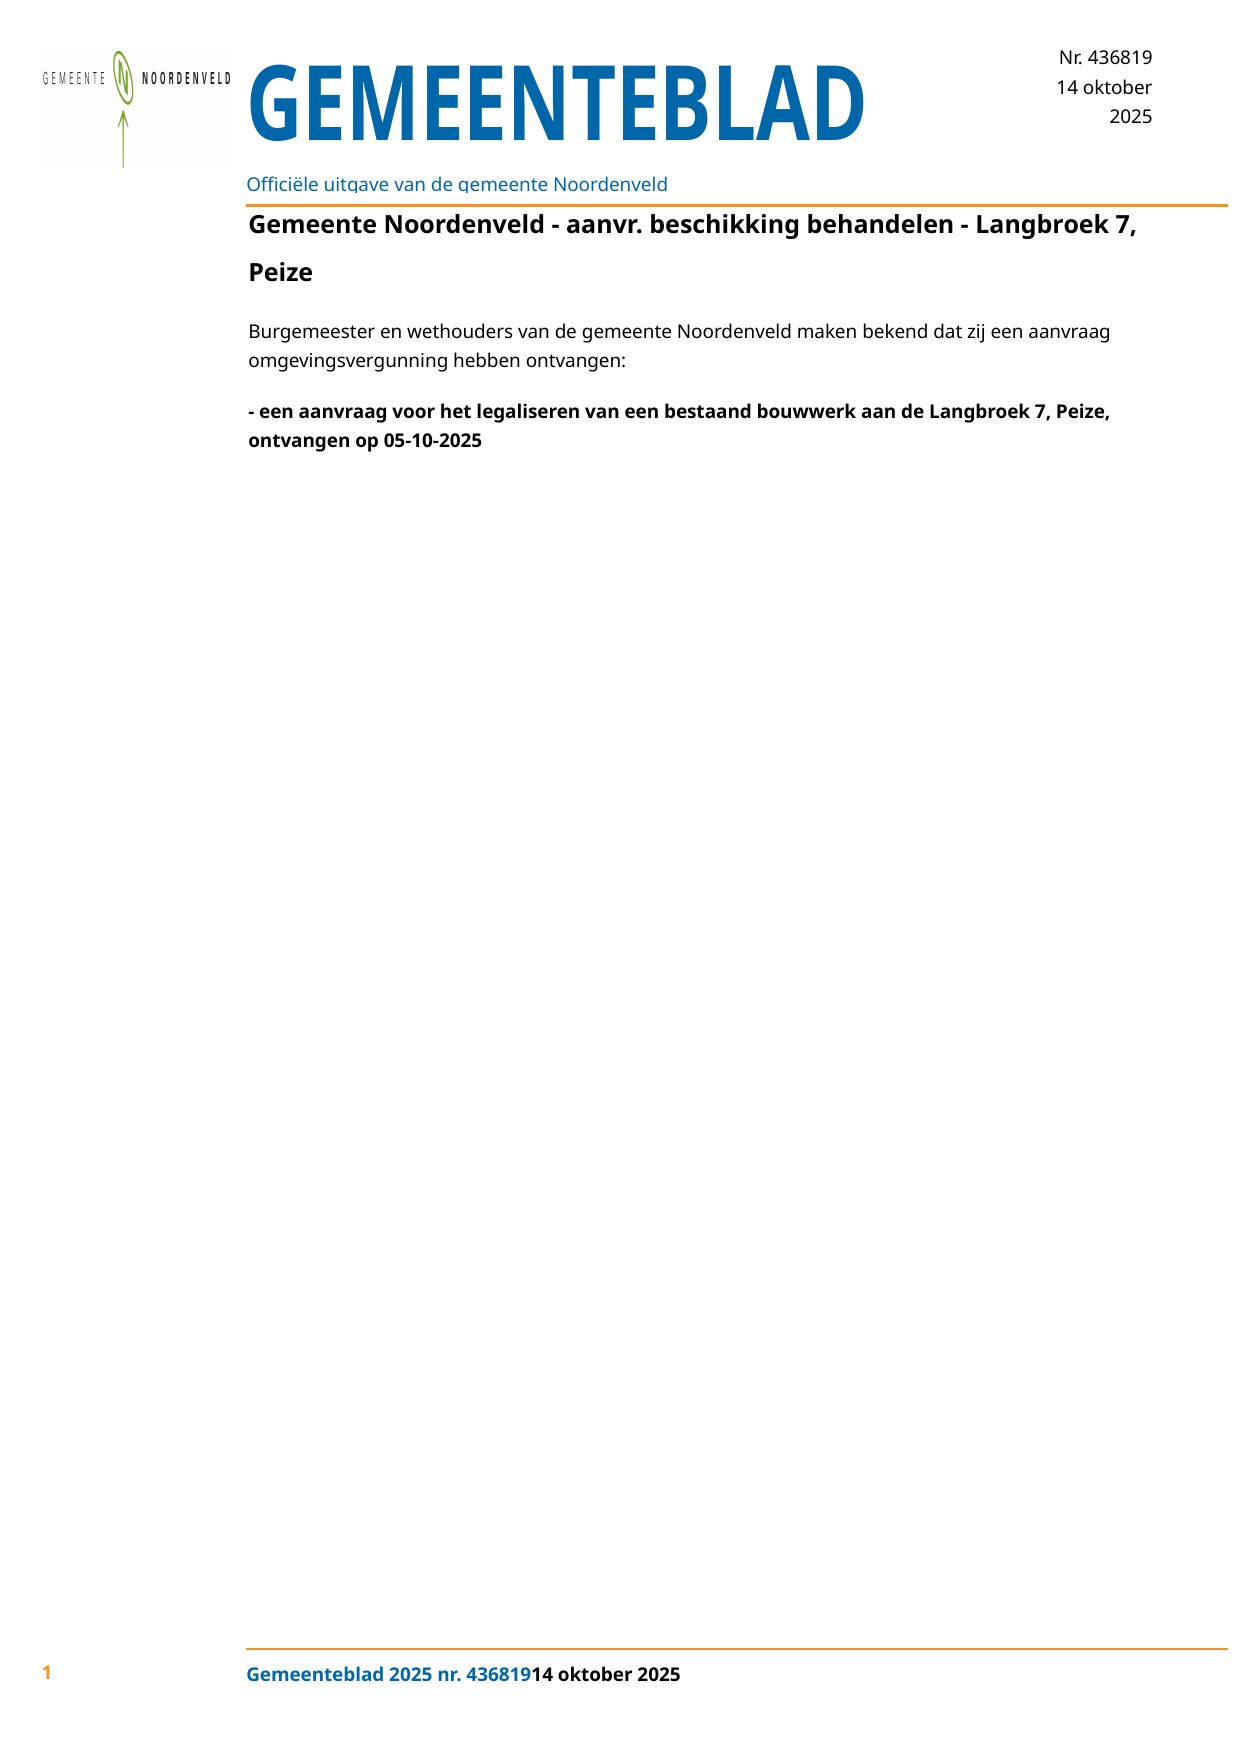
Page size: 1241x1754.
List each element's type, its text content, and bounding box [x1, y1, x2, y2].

picture [41, 47, 231, 172]
text - een aanvraag voor het legaliseren van een bestaand bouwwerk aan de Langbroek 7, Peize, ontvangen op 05-10-2025 [248, 398, 1152, 453]
text Burgemeester en wethouders van de gemeente Noordenveld maken bekend dat zij een aanvraag omgevingsvergunning hebben ontvangen: [248, 318, 1152, 373]
text Gemeente Noordenveld - aanvr. beschikking behandelen - Langbroek 7, Peize [248, 207, 1152, 288]
